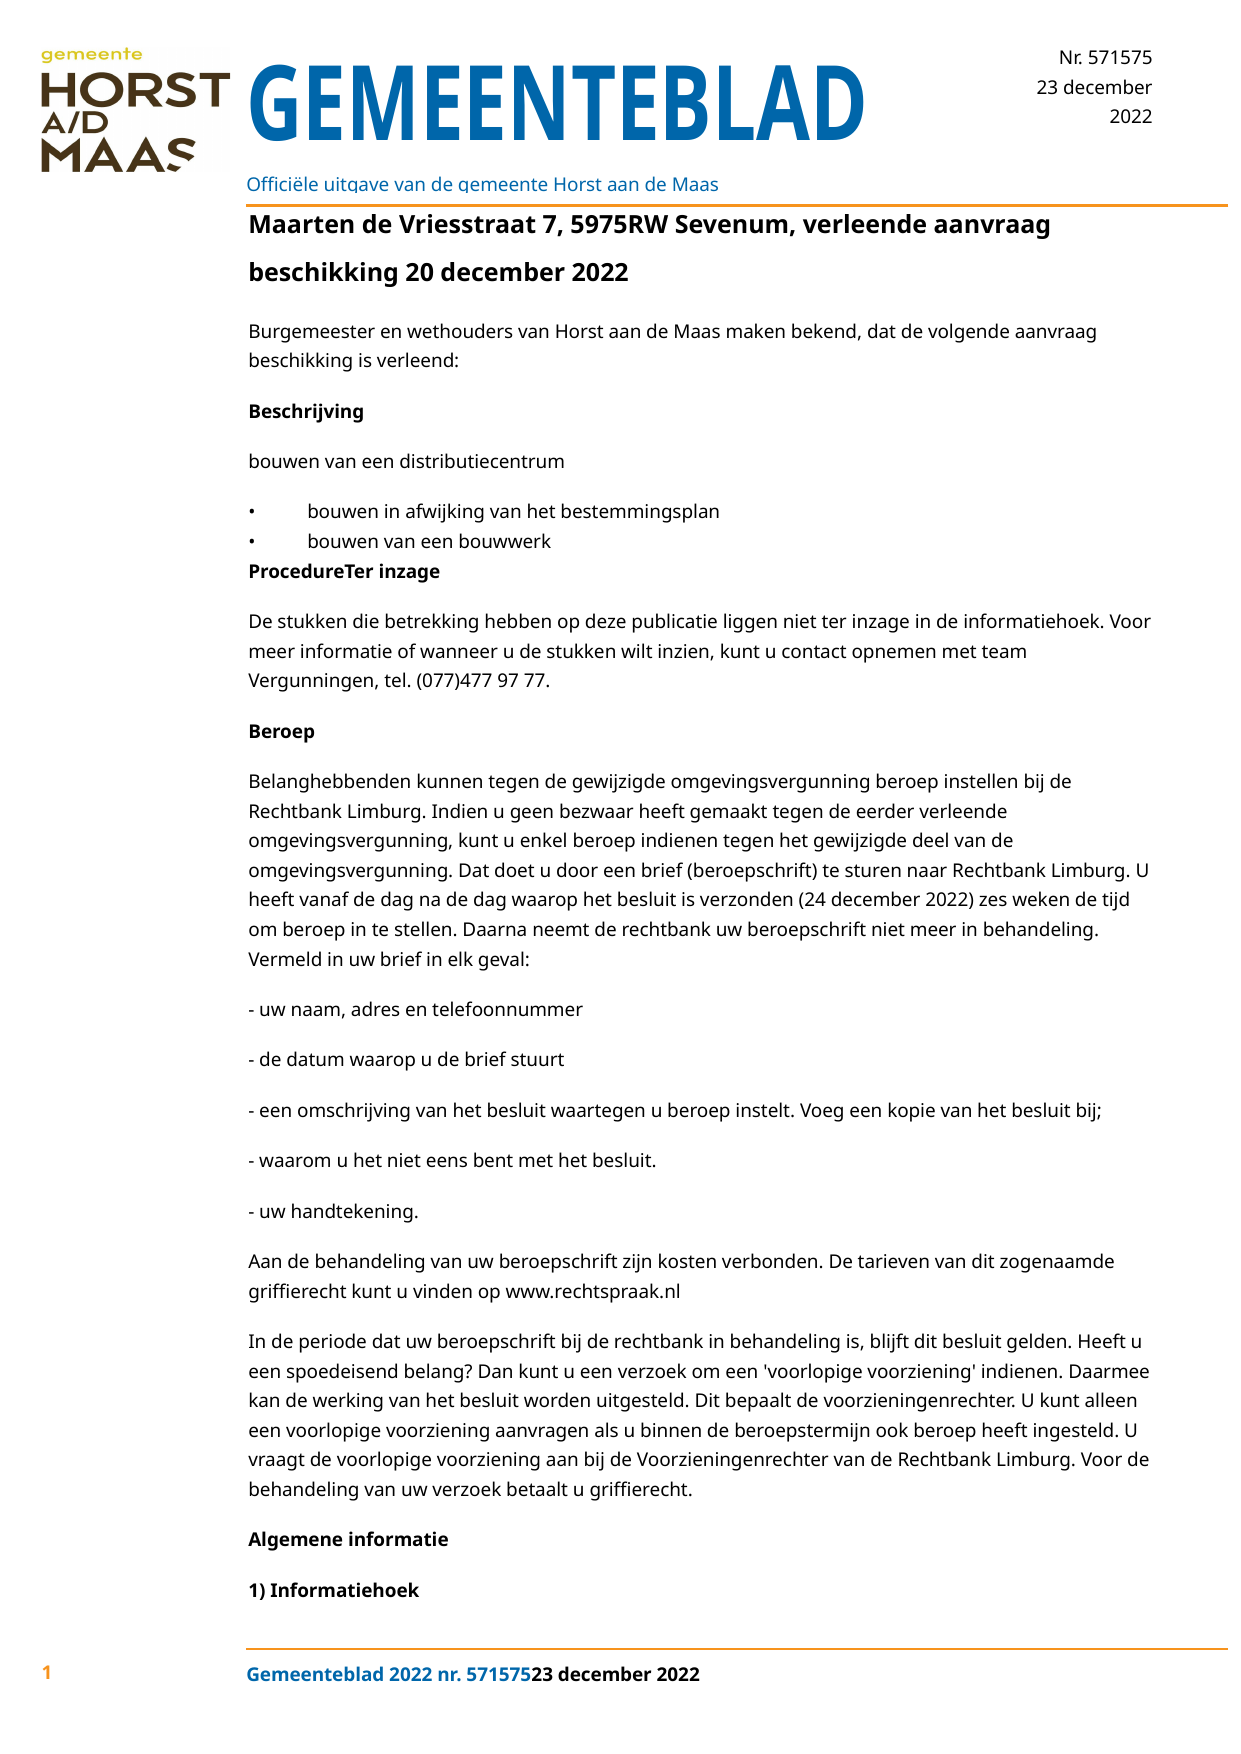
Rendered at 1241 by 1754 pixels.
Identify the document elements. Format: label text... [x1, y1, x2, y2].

text Aan de behandeling van uw beroepschrift zijn kosten verbonden. De tarieven van dit zogenaamde griffierecht kunt u vinden op www.rechtspraak.nl [248, 1248, 1152, 1304]
text - waarom u het niet eens bent met het besluit. [248, 1147, 1152, 1173]
list bouwen van een bouwwerk [248, 528, 1152, 554]
text - uw naam, adres en telefoonnummer [248, 996, 1152, 1022]
text Burgemeester en wethouders van Horst aan de Maas maken bekend, dat de volgende aanvraag beschikking is verleend: [248, 318, 1152, 373]
text In de periode dat uw beroepschrift bij de rechtbank in behandeling is, blijft dit besluit gelden. Heeft u een spoedeisend belang? Dan kunt u een verzoek om een 'voorlopige voorziening' indienen. Daarmee kan de werking van het besluit worden uitgesteld. Dit bepaalt de voorzieningenrechter. U kunt alleen een voorlopige voorziening aanvragen als u binnen de beroepstermijn ook beroep heeft ingesteld. U vraagt de voorlopige voorziening aan bij de Voorzieningenrechter van de Rechtbank Limburg. Voor de behandeling van uw verzoek betaalt u griffierecht. [248, 1328, 1152, 1502]
text bouwen van een distributiecentrum [248, 448, 1152, 474]
text Maarten de Vriesstraat 7, 5975RW Sevenum, verleende aanvraag beschikking 20 december 2022 [248, 207, 1152, 288]
text ProcedureTer inzage [248, 558, 1152, 584]
text De stukken die betrekking hebben op deze publicatie liggen niet ter inzage in de informatiehoek. Voor meer informatie of wanneer u de stukken wilt inzien, kunt u contact opnemen met team Vergunningen, tel. (077)477 97 77. [248, 608, 1152, 693]
text Algemene informatie [248, 1527, 1152, 1552]
picture [41, 47, 231, 172]
text Beschrijving [248, 398, 1152, 424]
text Belanghebbenden kunnen tegen de gewijzigde omgevingsvergunning beroep instellen bij de Rechtbank Limburg. Indien u geen bezwaar heeft gemaakt tegen de eerder verleende omgevingsvergunning, kunt u enkel beroep indienen tegen het gewijzigde deel van de omgevingsvergunning. Dat doet u door een brief (beroepschrift) te sturen naar Rechtbank Limburg. U heeft vanaf de dag na de dag waarop het besluit is verzonden (24 december 2022) zes weken de tijd om beroep in te stellen. Daarna neemt de rechtbank uw beroepschrift niet meer in behandeling. Vermeld in uw brief in elk geval: [248, 768, 1152, 972]
text - uw handtekening. [248, 1198, 1152, 1224]
text 1) Informatiehoek [248, 1577, 1152, 1603]
list bouwen in afwijking van het bestemmingsplan [248, 499, 1152, 524]
text Beroep [248, 718, 1152, 744]
text - de datum waarop u de brief stuurt [248, 1047, 1152, 1072]
text - een omschrijving van het besluit waartegen u beroep instelt. Voeg een kopie van het besluit bij; [248, 1097, 1152, 1123]
